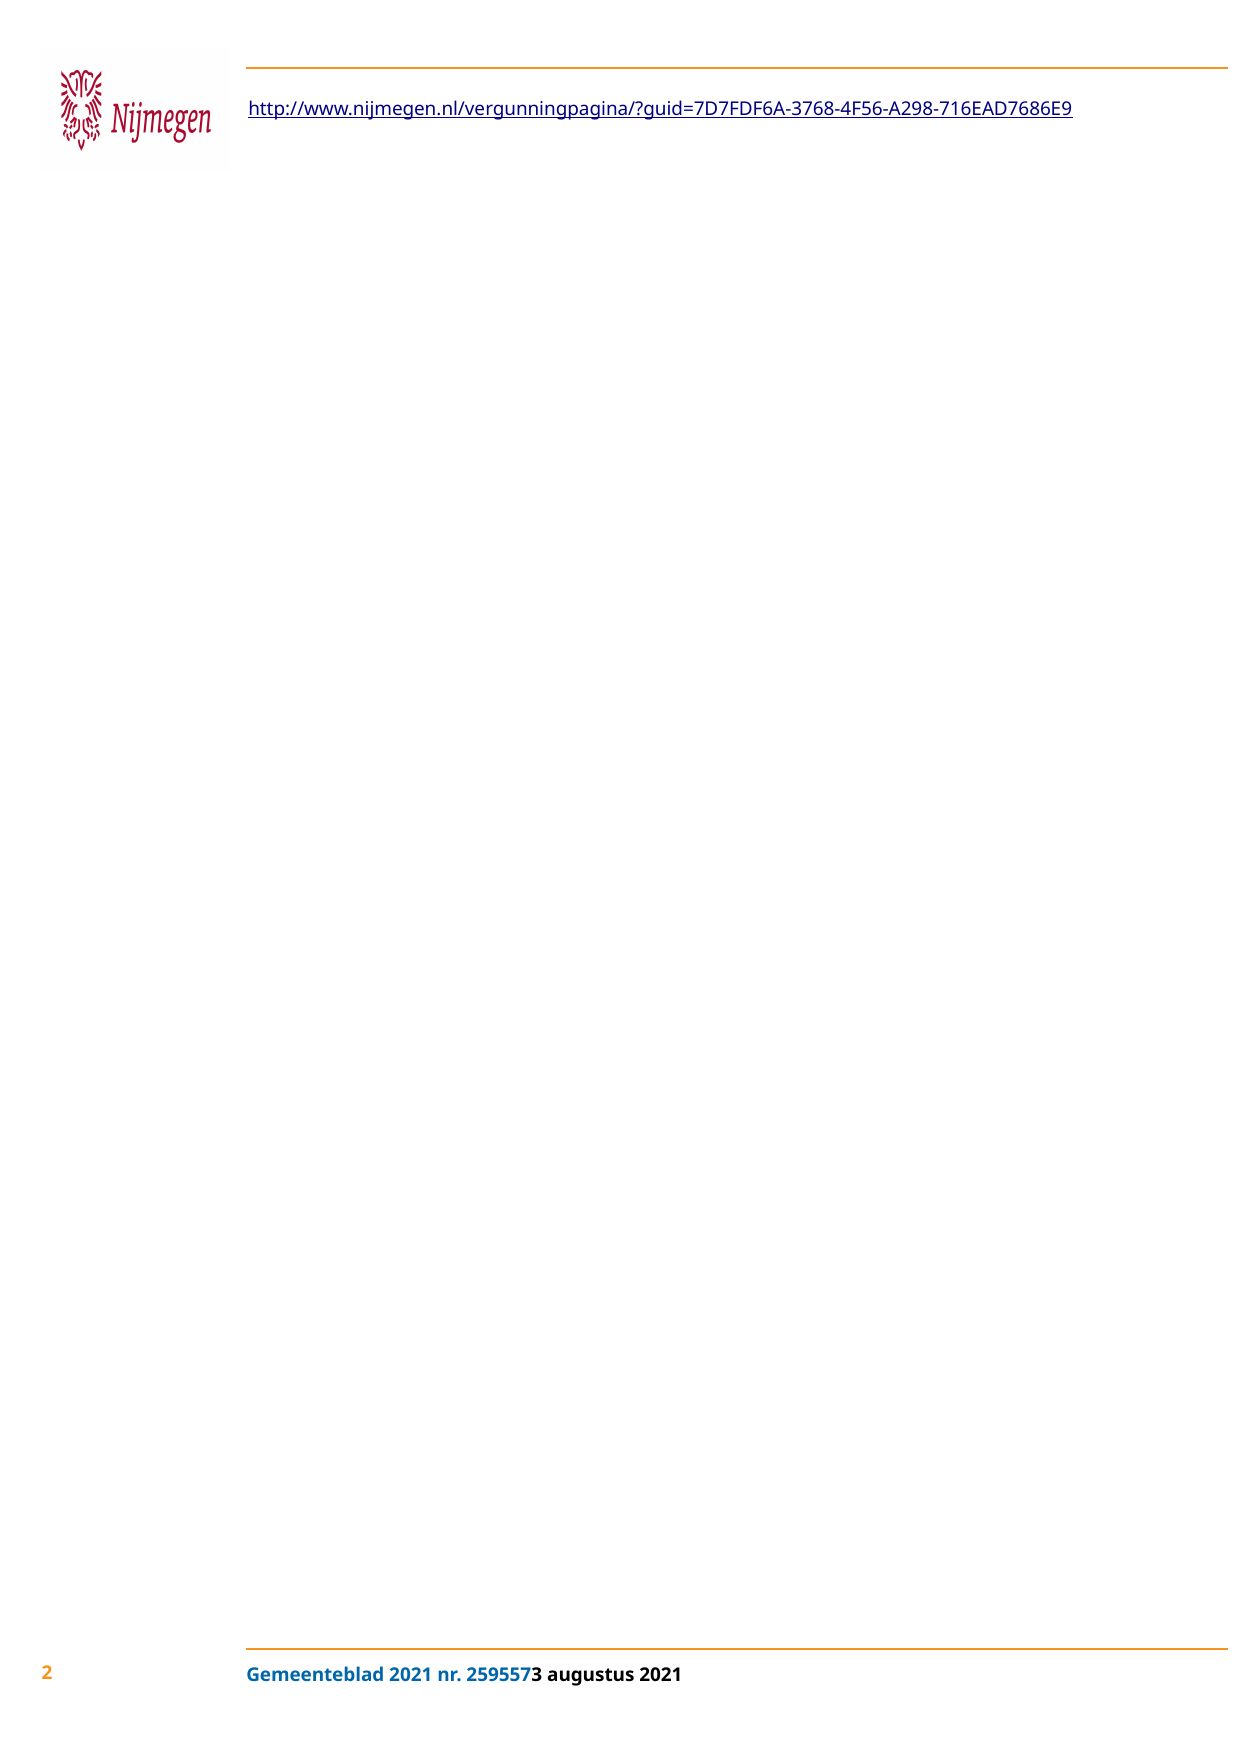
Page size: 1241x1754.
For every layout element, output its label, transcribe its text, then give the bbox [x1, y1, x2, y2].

picture [41, 47, 231, 172]
text http://www.nijmegen.nl/vergunningpagina/?guid=7D7FDF6A-3768-4F56-A298-716EAD7686E9 [248, 95, 1152, 121]
